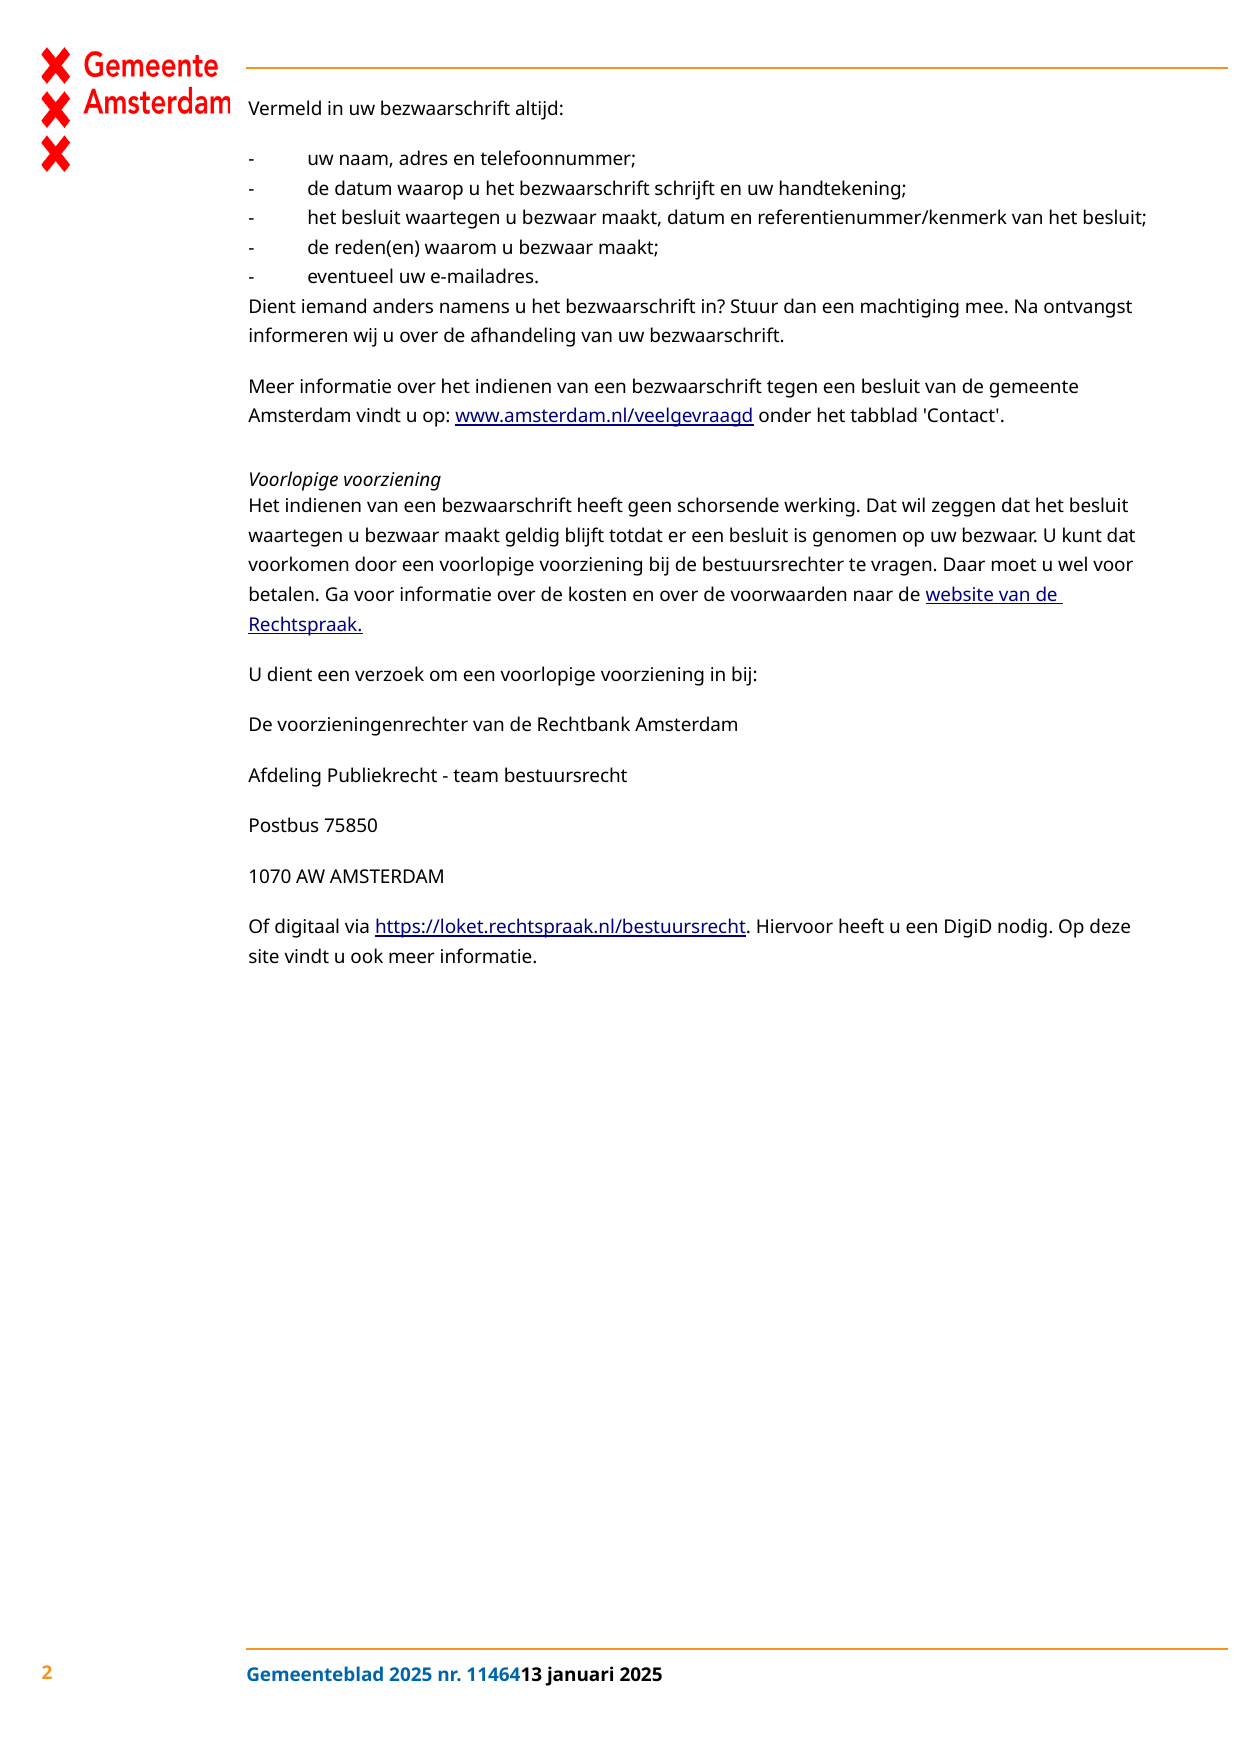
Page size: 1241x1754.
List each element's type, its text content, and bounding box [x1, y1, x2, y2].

text Afdeling Publiekrecht - team bestuursrecht [248, 762, 1152, 788]
text 1070 AW AMSTERDAM [248, 863, 1152, 888]
text Postbus 75850 [248, 812, 1152, 838]
list de datum waarop u het bezwaarschrift schrijft en uw handtekening; [248, 175, 1152, 201]
list eventueel uw e-mailadres. [248, 263, 1152, 289]
text Of digitaal via https://loket.rechtspraak.nl/bestuursrecht. Hiervoor heeft u een DigiD nodig. Op deze site vindt u ook meer informatie. [248, 913, 1152, 968]
text Vermeld in uw bezwaarschrift altijd: [248, 95, 1152, 121]
list het besluit waartegen u bezwaar maakt, datum en referentienummer/kenmerk van het besluit; [248, 204, 1152, 230]
list de reden(en) waarom u bezwaar maakt; [248, 234, 1152, 260]
text Voorlopige voorziening [248, 467, 1152, 492]
picture [41, 47, 231, 172]
text U dient een verzoek om een voorlopige voorziening in bij: [248, 661, 1152, 687]
text Het indienen van een bezwaarschrift heeft geen schorsende werking. Dat wil zeggen dat het besluit waartegen u bezwaar maakt geldig blijft totdat er een besluit is genomen op uw bezwaar. U kunt dat voorkomen door een voorlopige voorziening bij de bestuursrechter te vragen. Daar moet u wel voor betalen. Ga voor informatie over de kosten en over de voorwaarden naar de website van de Rechtspraak. [248, 492, 1152, 636]
text De voorzieningenrechter van de Rechtbank Amsterdam [248, 712, 1152, 737]
text Meer informatie over het indienen van een bezwaarschrift tegen een besluit van de gemeente Amsterdam vindt u op: www.amsterdam.nl/veelgevraagd onder het tabblad 'Contact'. [248, 373, 1152, 428]
text Dient iemand anders namens u het bezwaarschrift in? Stuur dan een machtiging mee. Na ontvangst informeren wij u over de afhandeling van uw bezwaarschrift. [248, 293, 1152, 348]
list uw naam, adres en telefoonnummer; [248, 145, 1152, 171]
